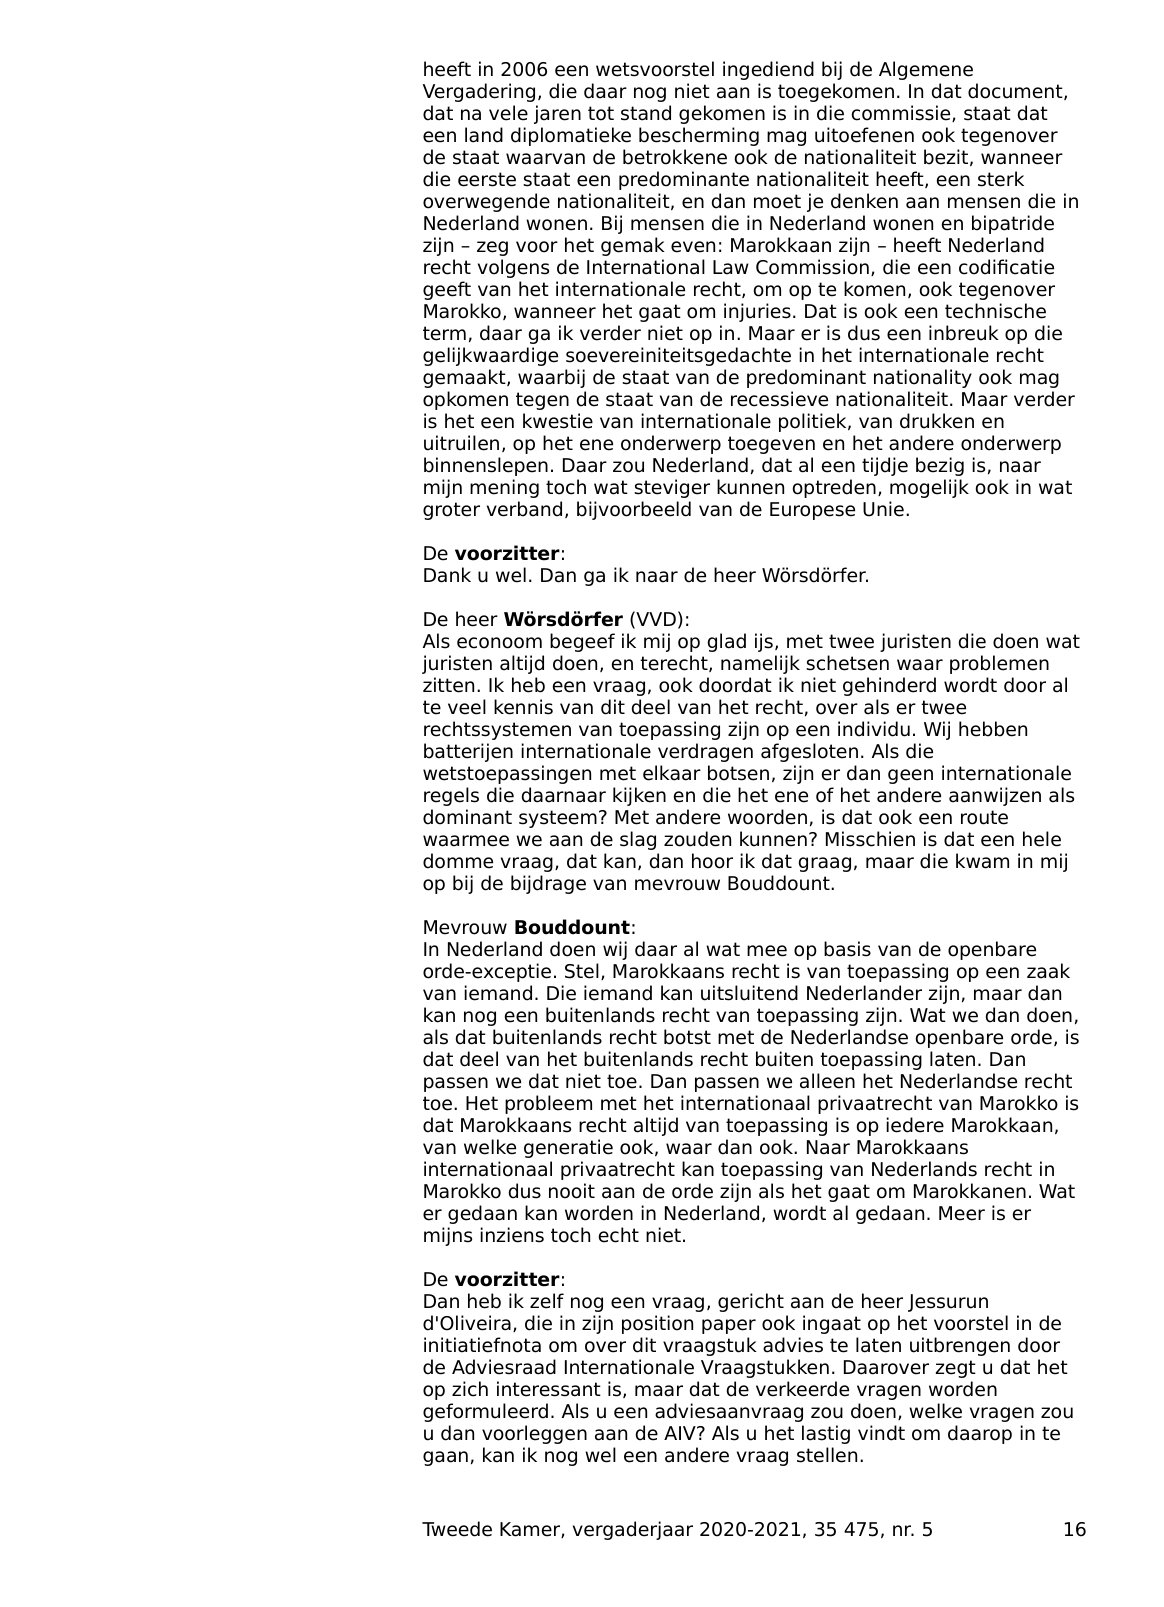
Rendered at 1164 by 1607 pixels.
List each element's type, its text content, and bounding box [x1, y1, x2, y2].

text De voorzitter: [422, 1269, 1087, 1291]
text Als econoom begeef ik mij op glad ijs, met twee juristen die doen wat juristen altijd doen, en terecht, namelijk schetsen waar problemen zitten. Ik heb een vraag, ook doordat ik niet gehinderd wordt door al te veel kennis van dit deel van het recht, over als er twee rechtssystemen van toepassing zijn op een individu. Wij hebben batterijen internationale verdragen afgesloten. Als die wetstoepassingen met elkaar botsen, zijn er dan geen internationale regels die daarnaar kijken en die het ene of het andere aanwijzen als dominant systeem? Met andere woorden, is dat ook een route waarmee we aan de slag zouden kunnen? Misschien is dat een hele domme vraag, dat kan, dan hoor ik dat graag, maar die kwam in mij op bij de bijdrage van mevrouw Bouddount. [422, 631, 1087, 895]
text Mevrouw Bouddount: [422, 917, 1087, 939]
text heeft in 2006 een wetsvoorstel ingediend bij de Algemene Vergadering, die daar nog niet aan is toegekomen. In dat document, dat na vele jaren tot stand gekomen is in die commissie, staat dat een land diplomatieke bescherming mag uitoefenen ook tegenover de staat waarvan de betrokkene ook de nationaliteit bezit, wanneer die eerste staat een predominante nationaliteit heeft, een sterk overwegende nationaliteit, en dan moet je denken aan mensen die in Nederland wonen. Bij mensen die in Nederland wonen en bipatride zijn – zeg voor het gemak even: Marokkaan zijn – heeft Nederland recht volgens de International Law Commission, die een codificatie geeft van het internationale recht, om op te komen, ook tegenover Marokko, wanneer het gaat om injuries. Dat is ook een technische term, daar ga ik verder niet op in. Maar er is dus een inbreuk op die gelijkwaardige soevereiniteitsgedachte in het internationale recht gemaakt, waarbij de staat van de predominant nationality ook mag opkomen tegen de staat van de recessieve nationaliteit. Maar verder is het een kwestie van internationale politiek, van drukken en uitruilen, op het ene onderwerp toegeven en het andere onderwerp binnenslepen. Daar zou Nederland, dat al een tijdje bezig is, naar mijn mening toch wat steviger kunnen optreden, mogelijk ook in wat groter verband, bijvoorbeeld van de Europese Unie. [422, 59, 1087, 521]
text Dan heb ik zelf nog een vraag, gericht aan de heer Jessurun d'Oliveira, die in zijn position paper ook ingaat op het voorstel in de initiatiefnota om over dit vraagstuk advies te laten uitbrengen door de Adviesraad Internationale Vraagstukken. Daarover zegt u dat het op zich interessant is, maar dat de verkeerde vragen worden geformuleerd. Als u een adviesaanvraag zou doen, welke vragen zou u dan voorleggen aan de AIV? Als u het lastig vindt om daarop in te gaan, kan ik nog wel een andere vraag stellen. [422, 1291, 1087, 1467]
text De heer Wörsdörfer (VVD): [422, 609, 1087, 631]
text In Nederland doen wij daar al wat mee op basis van de openbare orde-exceptie. Stel, Marokkaans recht is van toepassing op een zaak van iemand. Die iemand kan uitsluitend Nederlander zijn, maar dan kan nog een buitenlands recht van toepassing zijn. Wat we dan doen, als dat buitenlands recht botst met de Nederlandse openbare orde, is dat deel van het buitenlands recht buiten toepassing laten. Dan passen we dat niet toe. Dan passen we alleen het Nederlandse recht toe. Het probleem met het internationaal privaatrecht van Marokko is dat Marokkaans recht altijd van toepassing is op iedere Marokkaan, van welke generatie ook, waar dan ook. Naar Marokkaans internationaal privaatrecht kan toepassing van Nederlands recht in Marokko dus nooit aan de orde zijn als het gaat om Marokkanen. Wat er gedaan kan worden in Nederland, wordt al gedaan. Meer is er mijns inziens toch echt niet. [422, 939, 1087, 1247]
text De voorzitter: [422, 543, 1087, 565]
text Dank u wel. Dan ga ik naar de heer Wörsdörfer. [422, 565, 1087, 587]
